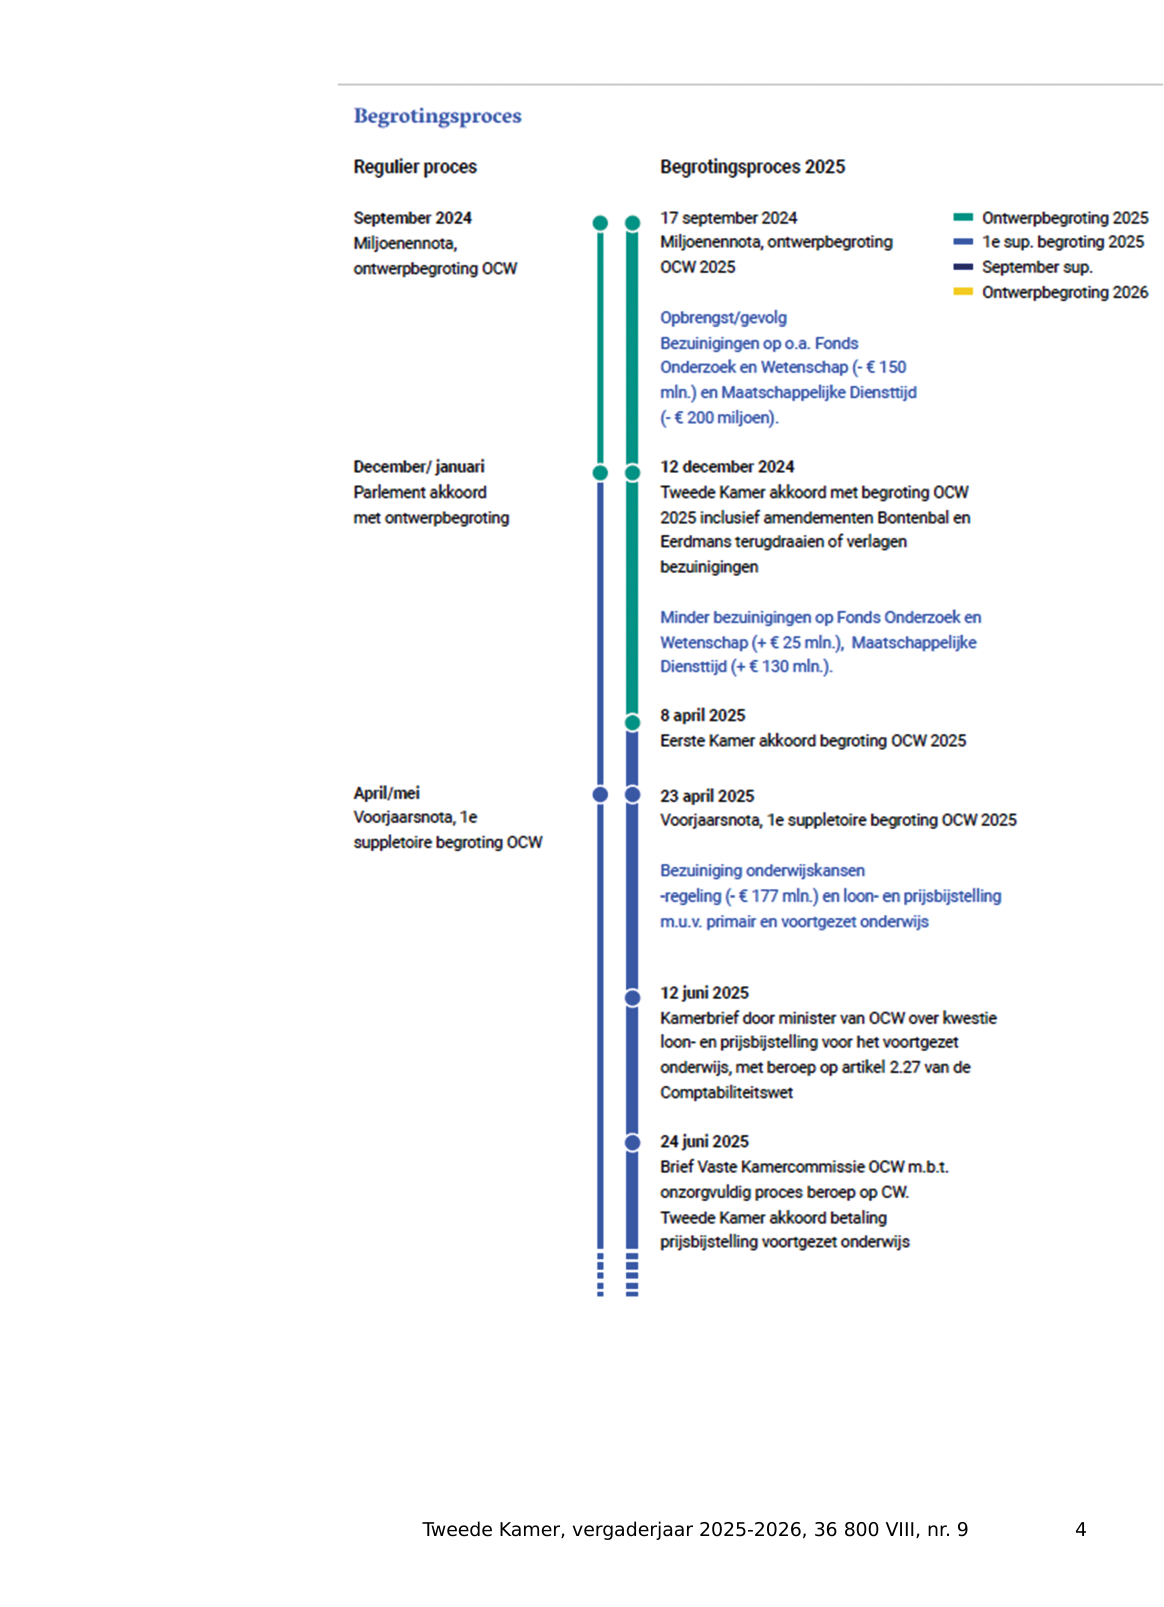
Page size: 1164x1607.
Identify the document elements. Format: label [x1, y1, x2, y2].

picture [336, 81, 1164, 1304]
